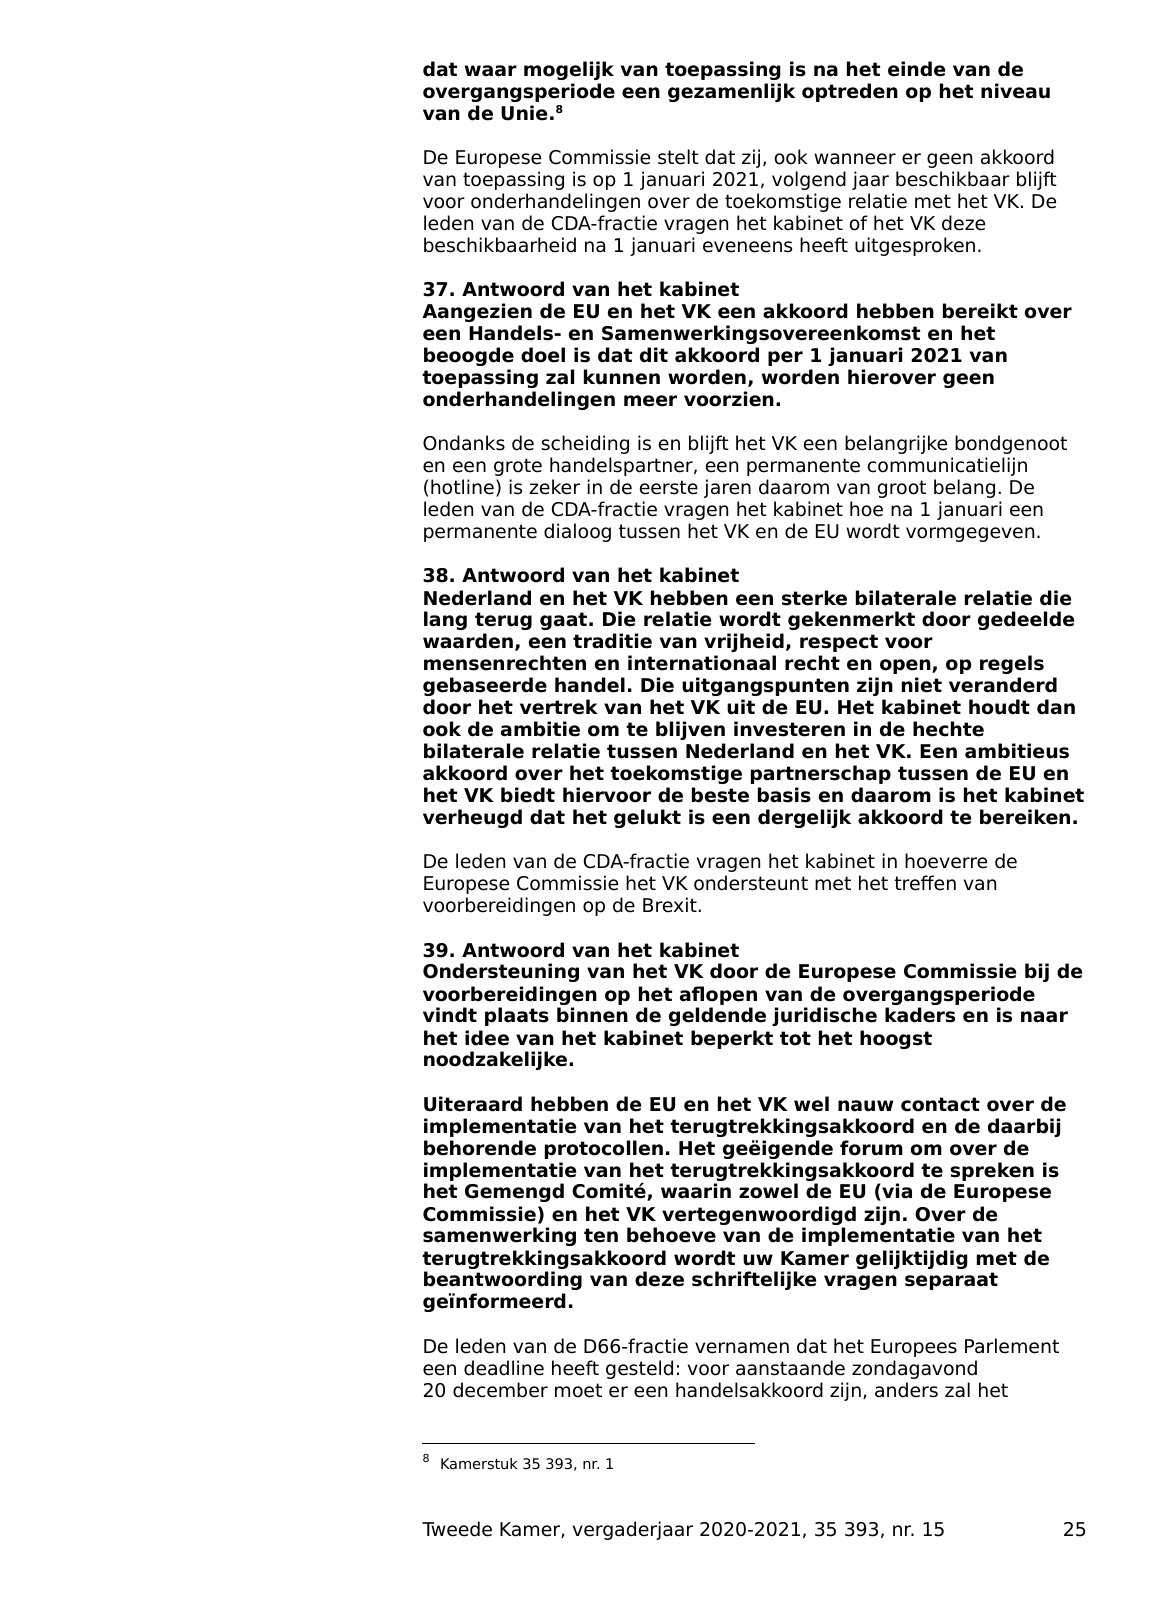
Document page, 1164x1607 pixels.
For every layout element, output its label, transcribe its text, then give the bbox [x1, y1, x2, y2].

text Nederland en het VK hebben een sterke bilaterale relatie die lang terug gaat. Die relatie wordt gekenmerkt door gedeelde waarden, een traditie van vrijheid, respect voor mensenrechten en internationaal recht en open, op regels gebaseerde handel. Die uitgangspunten zijn niet veranderd door het vertrek van het VK uit de EU. Het kabinet houdt dan ook de ambitie om te blijven investeren in de hechte bilaterale relatie tussen Nederland en het VK. Een ambitieus akkoord over het toekomstige partnerschap tussen de EU en het VK biedt hiervoor de beste basis en daarom is het kabinet verheugd dat het gelukt is een dergelijk akkoord te bereiken. [422, 587, 1087, 829]
text De Europese Commissie stelt dat zij, ook wanneer er geen akkoord van toepassing is op 1 januari 2021, volgend jaar beschikbaar blijft voor onderhandelingen over de toekomstige relatie met het VK. De leden van de CDA-fractie vragen het kabinet of het VK deze beschikbaarheid na 1 januari eveneens heeft uitgesproken. [422, 147, 1087, 257]
text Aangezien de EU en het VK een akkoord hebben bereikt over een Handels- en Samenwerkingsovereenkomst en het beoogde doel is dat dit akkoord per 1 januari 2021 van toepassing zal kunnen worden, worden hierover geen onderhandelingen meer voorzien. [422, 301, 1087, 411]
text Ondanks de scheiding is en blijft het VK een belangrijke bondgenoot en een grote handelspartner, een permanente communicatielijn (hotline) is zeker in de eerste jaren daarom van groot belang. De leden van de CDA-fractie vragen het kabinet hoe na 1 januari een permanente dialoog tussen het VK en de EU wordt vormgegeven. [422, 433, 1087, 543]
text Kamerstuk 35 393, nr. 1 [422, 1452, 1087, 1474]
text Uiteraard hebben de EU en het VK wel nauw contact over de implementatie van het terugtrekkingsakkoord en de daarbij behorende protocollen. Het geëigende forum om over de implementatie van het terugtrekkingsakkoord te spreken is het Gemengd Comité, waarin zowel de EU (via de Europese Commissie) en het VK vertegenwoordigd zijn. Over de samenwerking ten behoeve van de implementatie van het terugtrekkingsakkoord wordt uw Kamer gelijktijdig met de beantwoording van deze schriftelijke vragen separaat geïnformeerd. [422, 1093, 1087, 1313]
text De leden van de CDA-fractie vragen het kabinet in hoeverre de Europese Commissie het VK ondersteunt met het treffen van voorbereidingen op de Brexit. [422, 851, 1087, 917]
text De leden van de D66-fractie vernamen dat het Europees Parlement een deadline heeft gesteld: voor aanstaande zondagavond 20 december moet er een handelsakkoord zijn, anders zal het [422, 1336, 1087, 1401]
text 37. Antwoord van het kabinet [422, 279, 1087, 301]
text 38. Antwoord van het kabinet [422, 565, 1087, 587]
text Ondersteuning van het VK door de Europese Commissie bij de voorbereidingen op het aflopen van de overgangsperiode vindt plaats binnen de geldende juridische kaders en is naar het idee van het kabinet beperkt tot het hoogst noodzakelijke. [422, 961, 1087, 1071]
text 39. Antwoord van het kabinet [422, 939, 1087, 961]
text dat waar mogelijk van toepassing is na het einde van de overgangsperiode een gezamenlijk optreden op het niveau van de Unie. [422, 59, 1087, 125]
